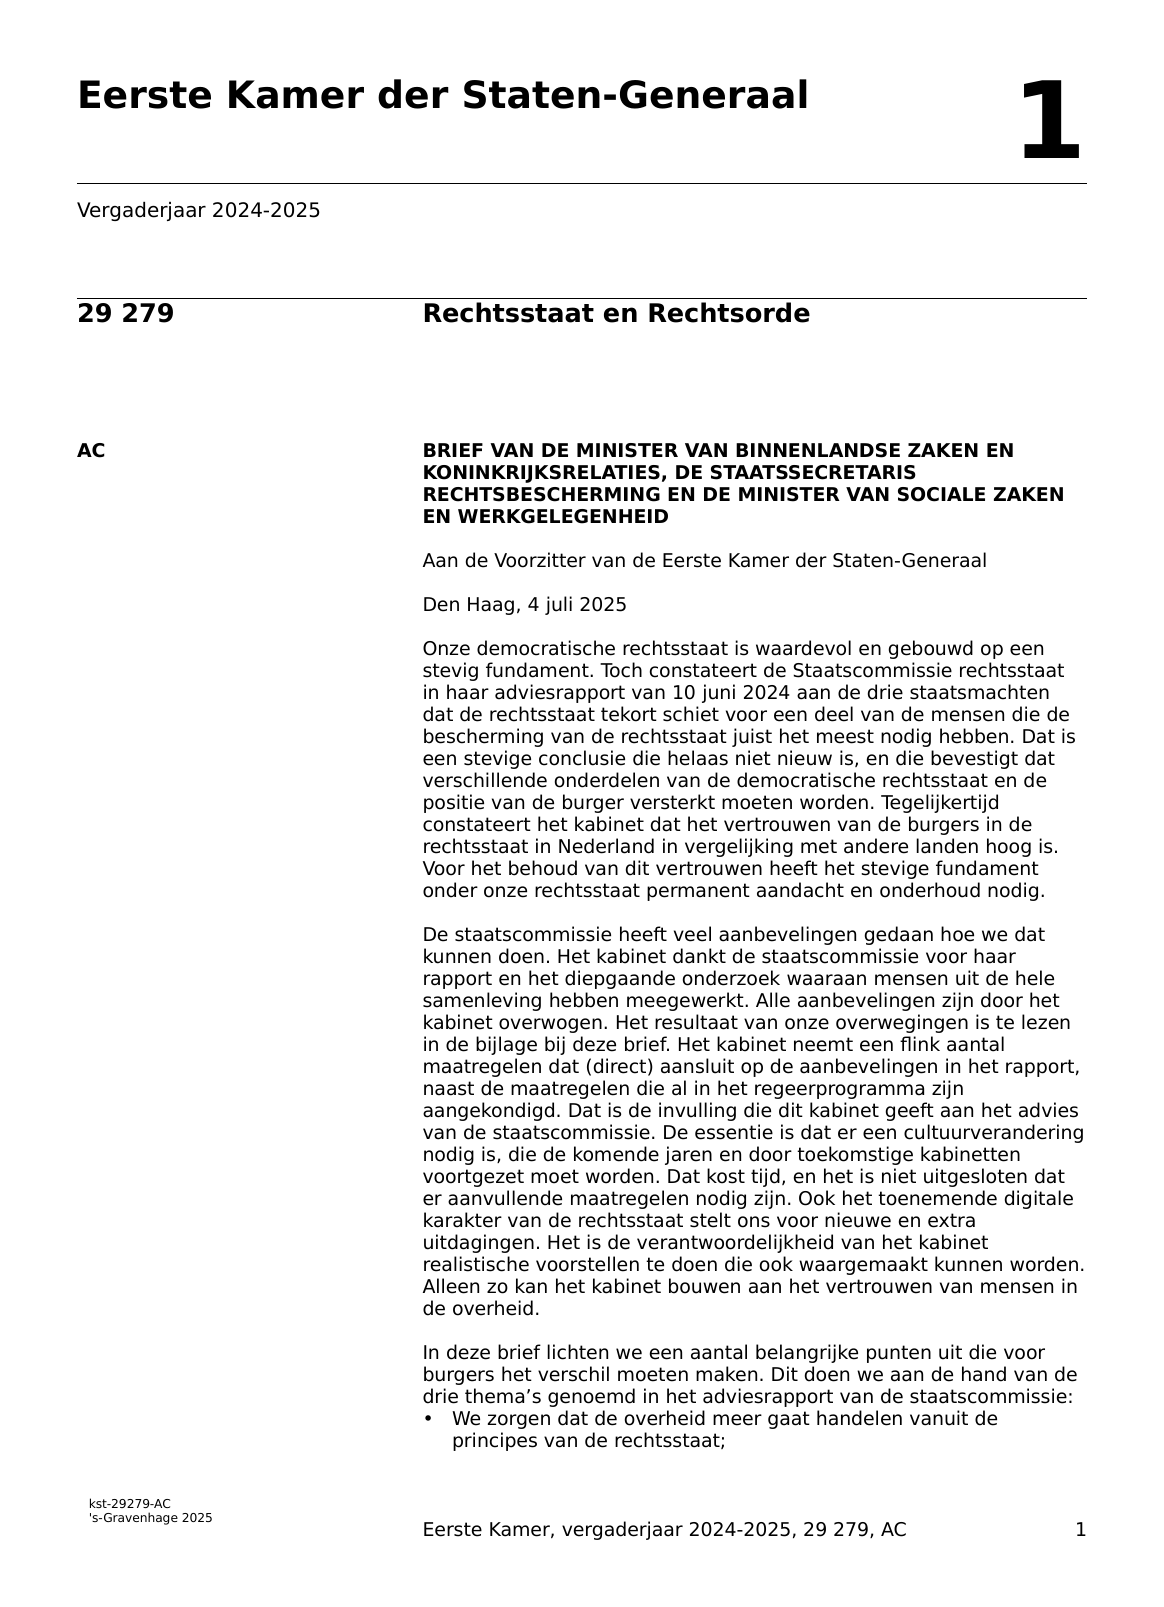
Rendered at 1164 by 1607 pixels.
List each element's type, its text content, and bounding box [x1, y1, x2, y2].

text kst-29279-AC [88, 1497, 323, 1511]
text Den Haag, 4 juli 2025 [422, 594, 1087, 616]
text Aan de Voorzitter van de Eerste Kamer der Staten-Generaal [422, 550, 1087, 572]
table_header Eerste Kamer der Staten-Generaal [77, 59, 886, 183]
text In deze brief lichten we een aantal belangrijke punten uit die voor burgers het verschil moeten maken. Dit doen we aan de hand van de drie thema’s genoemd in het adviesrapport van de staatscommissie: [422, 1342, 1087, 1408]
subtitle 29 279 Rechtsstaat en Rechtsorde [77, 299, 1087, 329]
text Onze democratische rechtsstaat is waardevol en gebouwd op een stevig fundament. Toch constateert de Staatscommissie rechtsstaat in haar adviesrapport van 10 juni 2024 aan de drie staatsmachten dat de rechtsstaat tekort schiet voor een deel van de mensen die de bescherming van de rechtsstaat juist het meest nodig hebben. Dat is een stevige conclusie die helaas niet nieuw is, en die bevestigt dat verschillende onderdelen van de democratische rechtsstaat en de positie van de burger versterkt moeten worden. Tegelijkertijd constateert het kabinet dat het vertrouwen van de burgers in de rechtsstaat in Nederland in vergelijking met andere landen hoog is. Voor het behoud van dit vertrouwen heeft het stevige fundament onder onze rechtsstaat permanent aandacht en onderhoud nodig. [422, 638, 1087, 902]
text De staatscommissie heeft veel aanbevelingen gedaan hoe we dat kunnen doen. Het kabinet dankt de staatscommissie voor haar rapport en het diepgaande onderzoek waaraan mensen uit de hele samenleving hebben meegewerkt. Alle aanbevelingen zijn door het kabinet overwogen. Het resultaat van onze overwegingen is te lezen in de bijlage bij deze brief. Het kabinet neemt een flink aantal maatregelen dat (direct) aansluit op de aanbevelingen in het rapport, naast de maatregelen die al in het regeerprogramma zijn aangekondigd. Dat is de invulling die dit kabinet geeft aan het advies van de staatscommissie. De essentie is dat er een cultuurverandering nodig is, die de komende jaren en door toekomstige kabinetten voortgezet moet worden. Dat kost tijd, en het is niet uitgesloten dat er aanvullende maatregelen nodig zijn. Ook het toenemende digitale karakter van de rechtsstaat stelt ons voor nieuwe en extra uitdagingen. Het is de verantwoordelijkheid van het kabinet realistische voorstellen te doen die ook waargemaakt kunnen worden. Alleen zo kan het kabinet bouwen aan het vertrouwen van mensen in de overheid. [422, 924, 1087, 1320]
table_cell Vergaderjaar 2024-2025 [77, 184, 1087, 298]
text 's-Gravenhage 2025 [88, 1511, 323, 1525]
text • We zorgen dat de overheid meer gaat handelen vanuit de principes van de rechtsstaat; [422, 1408, 1087, 1452]
subtitle AC BRIEF VAN DE MINISTER VAN BINNENLANDSE ZAKEN EN KONINKRIJKSRELATIES, DE STAATSSECRETARIS RECHTSBESCHERMING EN DE MINISTER VAN SOCIALE ZAKEN EN WERKGELEGENHEID [77, 440, 1087, 528]
table_header 1 [886, 59, 1087, 183]
